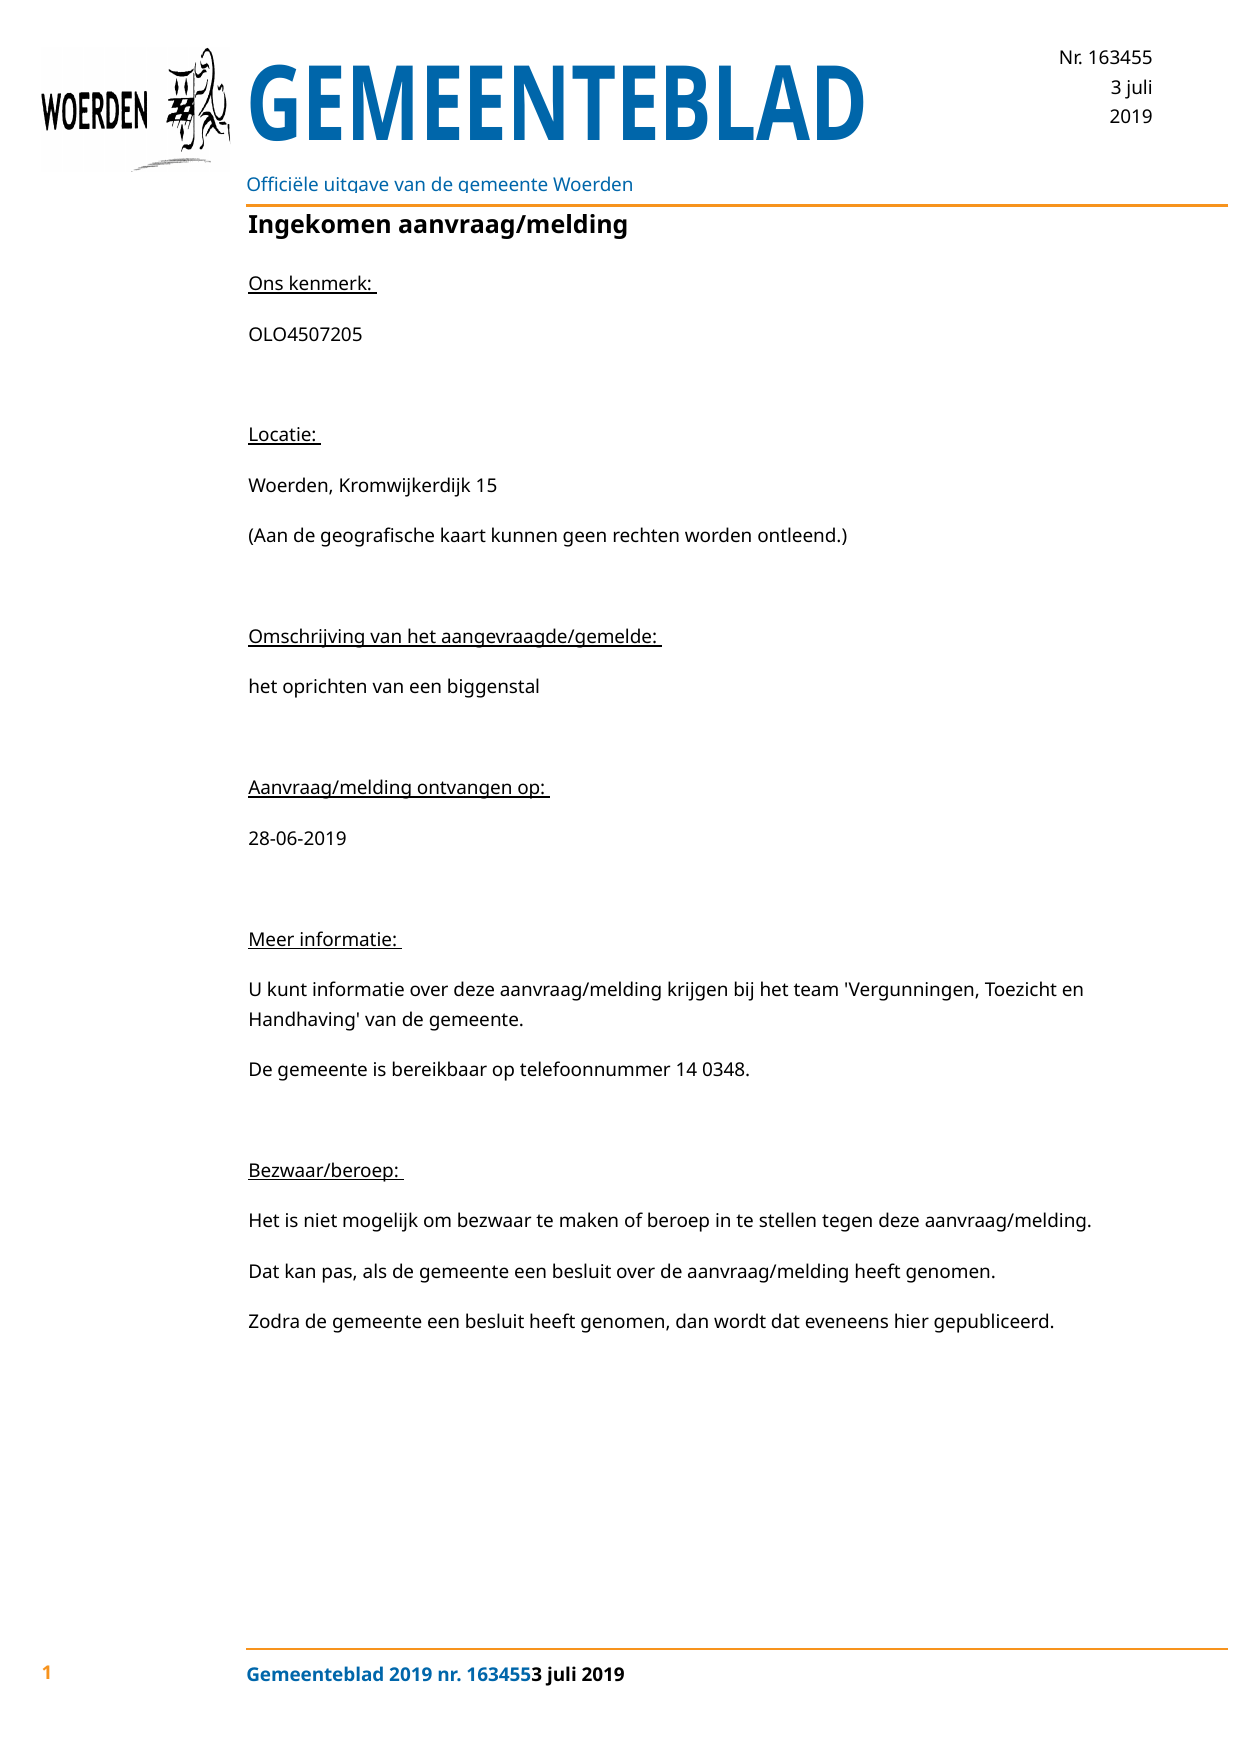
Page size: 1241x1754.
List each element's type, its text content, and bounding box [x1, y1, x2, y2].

text (Aan de geografische kaart kunnen geen rechten worden ontleend.) [248, 522, 1152, 548]
text Het is niet mogelijk om bezwaar te maken of beroep in te stellen tegen deze aanvraag/melding. [248, 1207, 1152, 1233]
picture [41, 47, 231, 172]
text De gemeente is bereikbaar op telefoonnummer 14 0348. [248, 1056, 1152, 1082]
text Locatie: [248, 422, 1152, 447]
text OLO4507205 [248, 321, 1152, 346]
text Aanvraag/melding ontvangen op: [248, 774, 1152, 800]
text Bezwaar/beroep: [248, 1157, 1152, 1183]
text Ingekomen aanvraag/melding [248, 207, 1152, 241]
text Woerden, Kromwijkerdijk 15 [248, 472, 1152, 498]
text het oprichten van een biggenstal [248, 674, 1152, 699]
text Ons kenmerk: [248, 270, 1152, 296]
text U kunt informatie over deze aanvraag/melding krijgen bij het team 'Vergunningen, Toezicht en Handhaving' van de gemeente. [248, 976, 1152, 1031]
text Omschrijving van het aangevraagde/gemelde: [248, 623, 1152, 649]
text Meer informatie: [248, 926, 1152, 951]
text Dat kan pas, als de gemeente een besluit over de aanvraag/melding heeft genomen. [248, 1258, 1152, 1283]
text Zodra de gemeente een besluit heeft genomen, dan wordt dat eveneens hier gepubliceerd. [248, 1308, 1152, 1334]
text 28-06-2019 [248, 825, 1152, 851]
